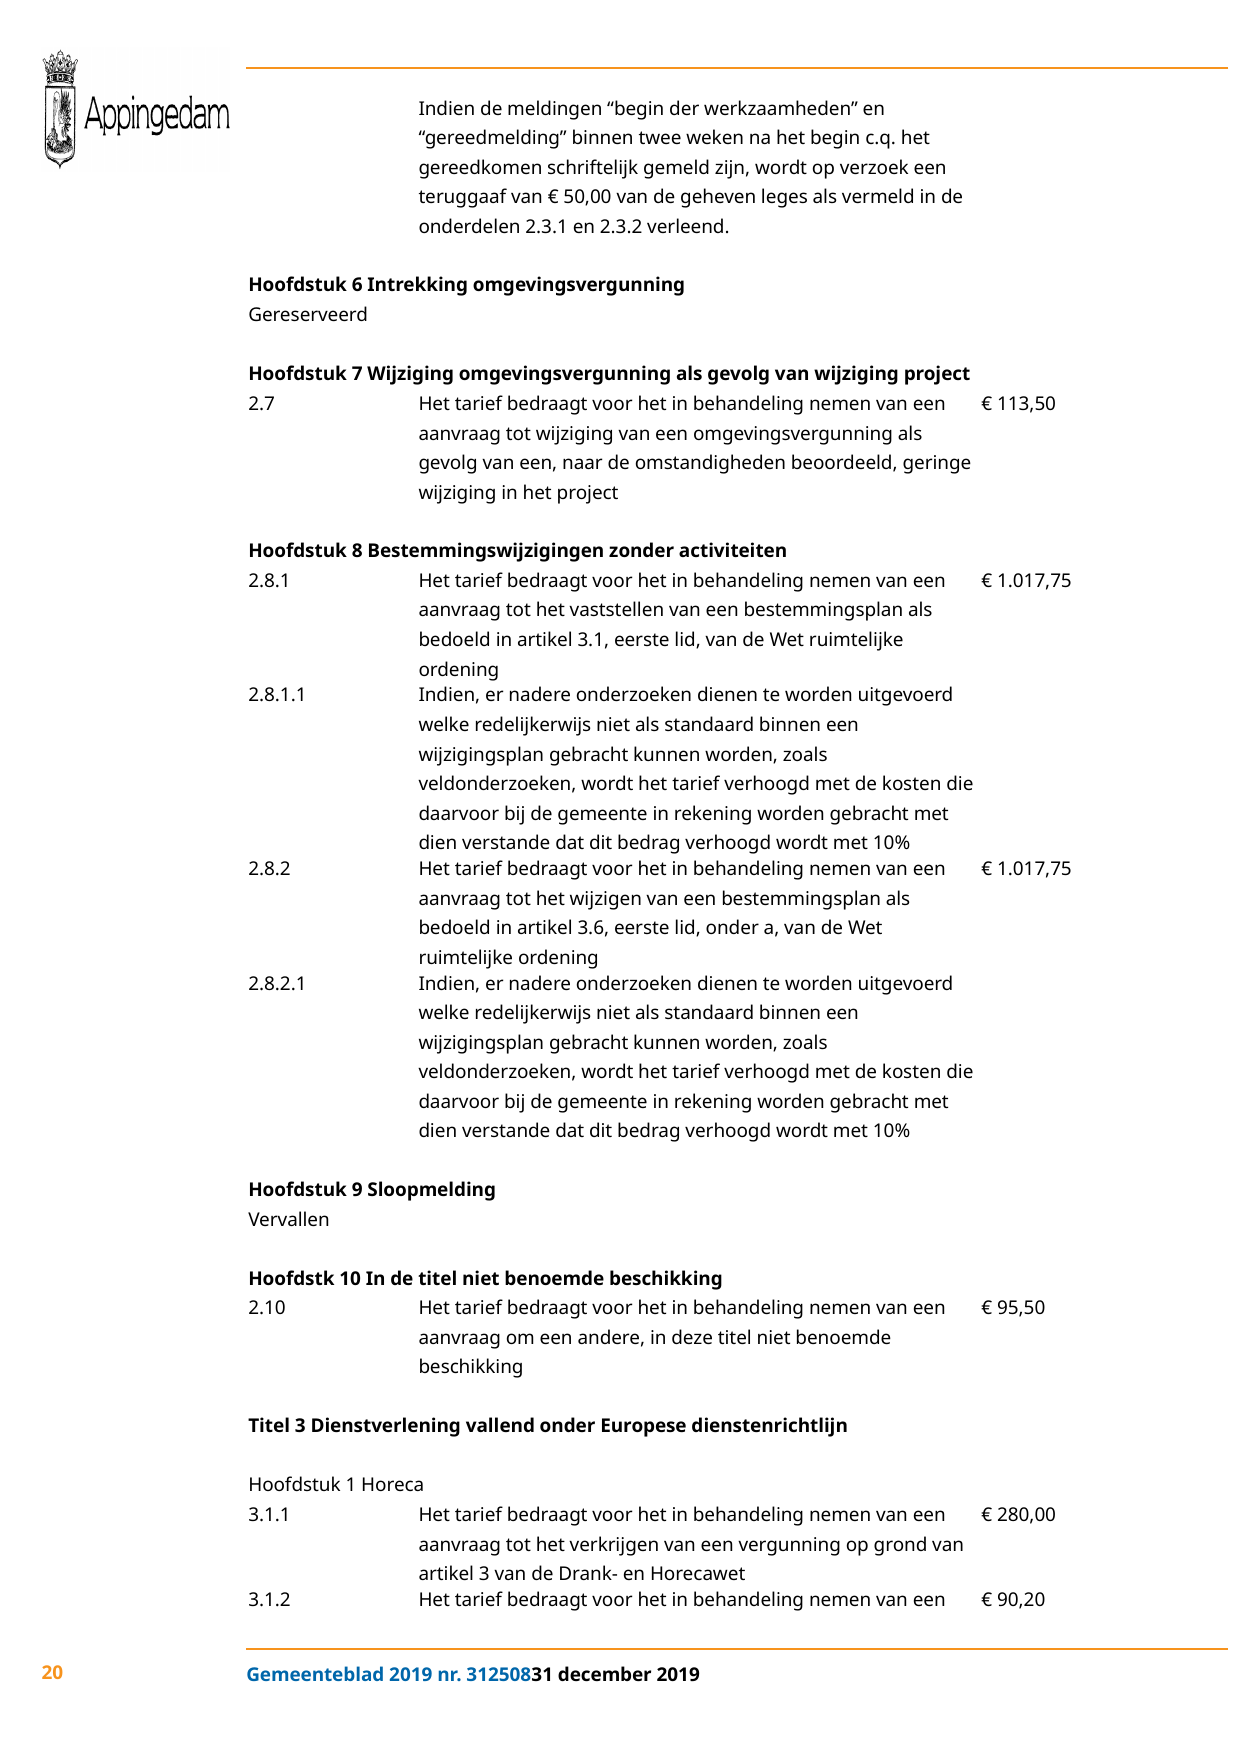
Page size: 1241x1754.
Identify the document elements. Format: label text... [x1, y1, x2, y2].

text Gereserveerd [248, 301, 1152, 327]
text Hoofdstk 10 In de titel niet benoemde beschikking [248, 1265, 1152, 1291]
table_cell € 1.017,75 [981, 855, 1152, 970]
table_cell Indien, er nadere onderzoeken dienen te worden uitgevoerd welke redelijkerwijs niet als standaard binnen een wijzigingsplan gebracht kunnen worden, zoals veldonderzoeken, wordt het tarief verhoogd met de kosten die daarvoor bij de gemeente in rekening worden gebracht met dien verstande dat dit bedrag verhoogd wordt met 10% [418, 682, 981, 855]
table_cell 2.8.1.1 [248, 682, 418, 855]
table_header 2.8.1 [248, 567, 418, 682]
table_header Het tarief bedraagt voor het in behandeling nemen van een aanvraag tot het verkrijgen van een vergunning op grond van artikel 3 van de Drank- en Horecawet [418, 1501, 981, 1586]
text Hoofdstuk 1 Horeca [248, 1471, 1152, 1497]
table_header 3.1.1 [248, 1501, 418, 1586]
table_cell 3.1.2 [248, 1586, 418, 1612]
picture [41, 47, 231, 172]
table_header 2.7 [248, 390, 418, 504]
table_cell [248, 95, 418, 239]
table_cell € 90,20 [981, 1586, 1152, 1612]
text Hoofdstuk 9 Sloopmelding [248, 1176, 1152, 1202]
table_cell 2.8.2 [248, 855, 418, 970]
table_header Het tarief bedraagt voor het in behandeling nemen van een aanvraag om een andere, in deze titel niet benoemde beschikking [418, 1295, 981, 1379]
table_header 2.10 [248, 1295, 418, 1379]
table_cell 2.8.2.1 [248, 970, 418, 1143]
table_header Het tarief bedraagt voor het in behandeling nemen van een aanvraag tot het vaststellen van een bestemmingsplan als bedoeld in artikel 3.1, eerste lid, van de Wet ruimtelijke ordening [418, 567, 981, 682]
table_cell Indien, er nadere onderzoeken dienen te worden uitgevoerd welke redelijkerwijs niet als standaard binnen een wijzigingsplan gebracht kunnen worden, zoals veldonderzoeken, wordt het tarief verhoogd met de kosten die daarvoor bij de gemeente in rekening worden gebracht met dien verstande dat dit bedrag verhoogd wordt met 10% [418, 970, 981, 1143]
table_header Het tarief bedraagt voor het in behandeling nemen van een aanvraag tot wijziging van een omgevingsvergunning als gevolg van een, naar de omstandigheden beoordeeld, geringe wijziging in het project [418, 390, 981, 504]
table_cell [981, 970, 1152, 1143]
text Hoofdstuk 8 Bestemmingswijzigingen zonder activiteiten [248, 537, 1152, 563]
text Hoofdstuk 6 Intrekking omgevingsvergunning [248, 272, 1152, 297]
table_cell Het tarief bedraagt voor het in behandeling nemen van een aanvraag tot het wijzigen van een bestemmingsplan als bedoeld in artikel 3.6, eerste lid, onder a, van de Wet ruimtelijke ordening [418, 855, 981, 970]
table_cell [981, 95, 1152, 239]
table_cell [981, 682, 1152, 855]
table_header € 95,50 [981, 1295, 1152, 1379]
text Hoofdstuk 7 Wijziging omgevingsvergunning als gevolg van wijziging project [248, 360, 1152, 386]
table_cell Het tarief bedraagt voor het in behandeling nemen van een [418, 1586, 981, 1612]
table_header € 113,50 [981, 390, 1152, 504]
table_header € 1.017,75 [981, 567, 1152, 682]
text Vervallen [248, 1206, 1152, 1231]
table_cell Indien de meldingen “begin der werkzaamheden” en “gereedmelding” binnen twee weken na het begin c.q. het gereedkomen schriftelijk gemeld zijn, wordt op verzoek een teruggaaf van € 50,00 van de geheven leges als vermeld in de onderdelen 2.3.1 en 2.3.2 verleend. [418, 95, 981, 239]
table_header € 280,00 [981, 1501, 1152, 1586]
text Titel 3 Dienstverlening vallend onder Europese dienstenrichtlijn [248, 1412, 1152, 1438]
